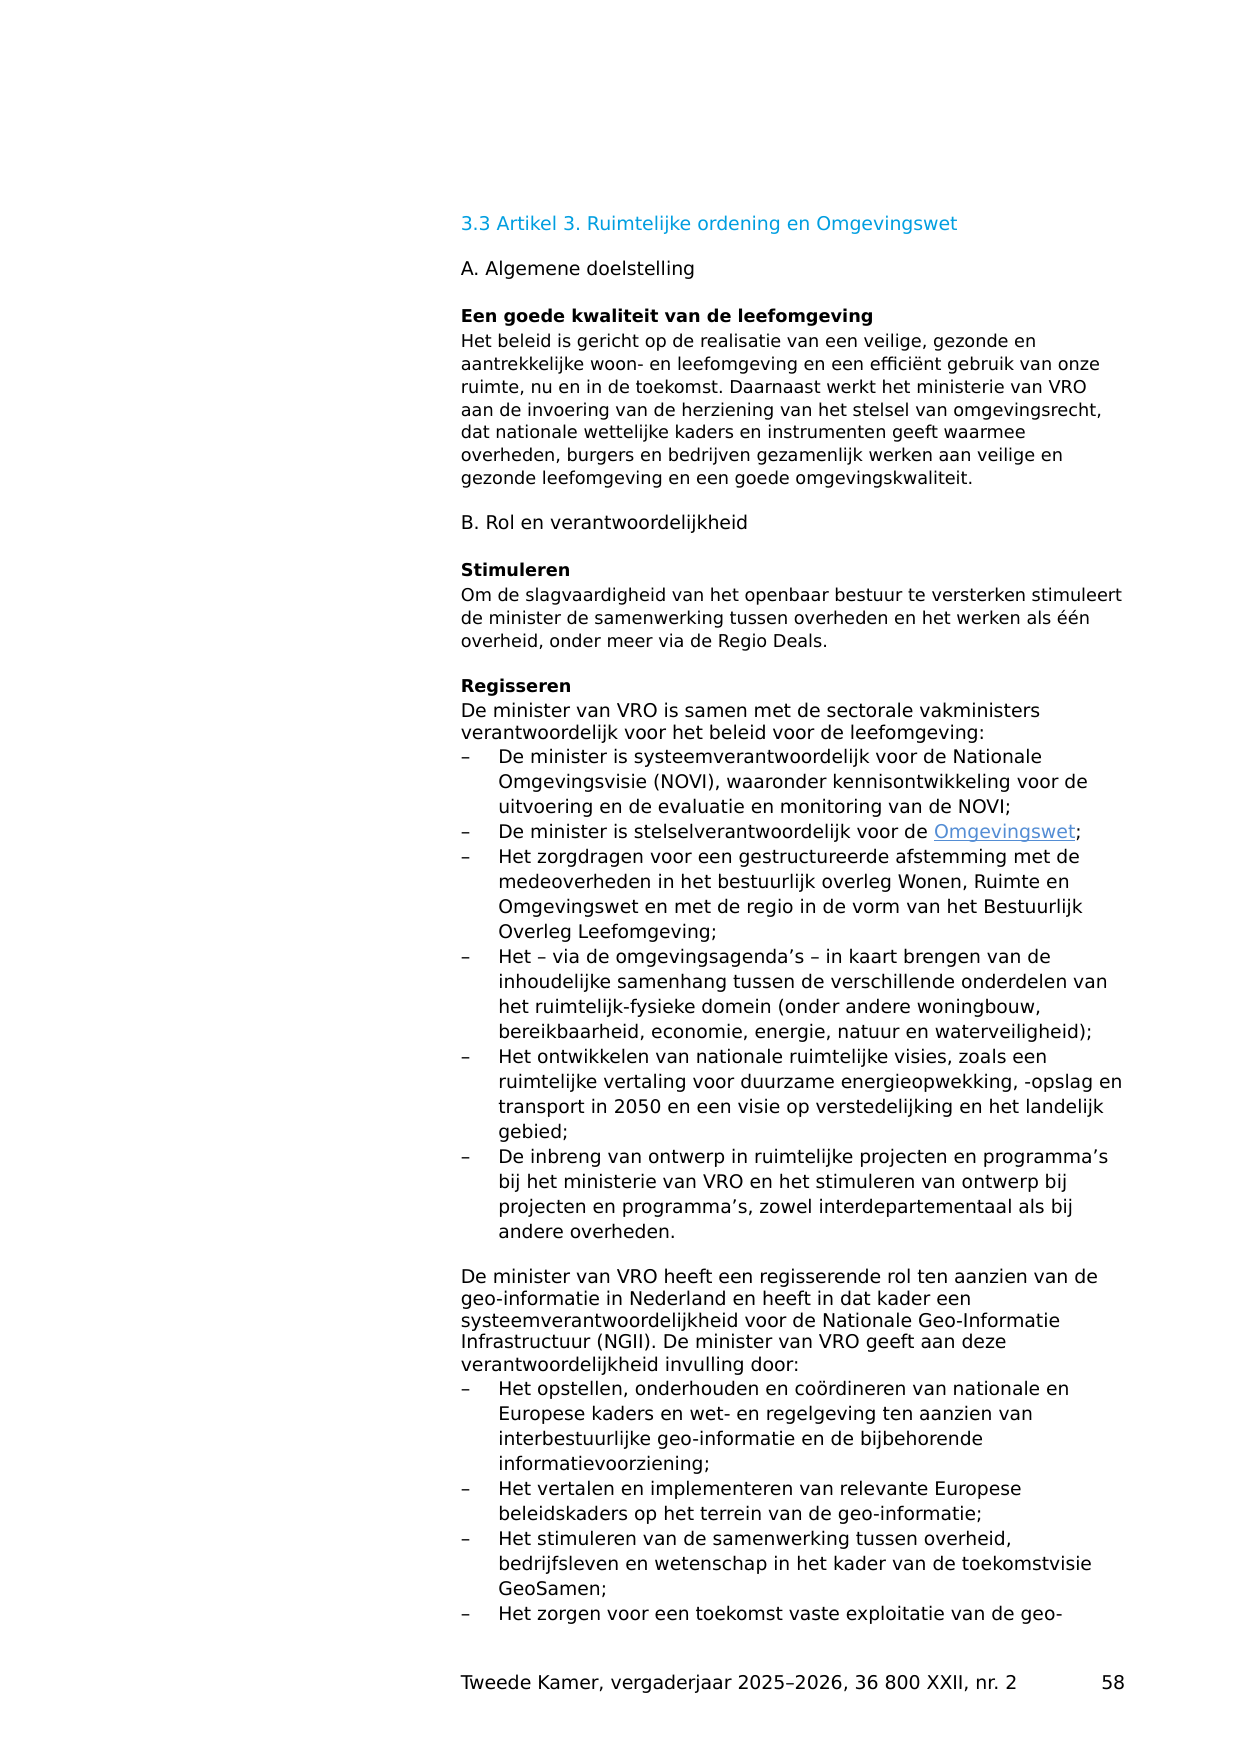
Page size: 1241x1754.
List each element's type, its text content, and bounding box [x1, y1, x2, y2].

list Het vertalen en implementeren van relevante Europese beleidskaders op het terrein van de geo-informatie; [461, 1475, 1125, 1525]
text Om de slagvaardigheid van het openbaar bestuur te versterken stimuleert de minister de samenwerking tussen overheden en het werken als één overheid, onder meer via de Regio Deals. [461, 583, 1125, 652]
title 3.3 Artikel 3. Ruimtelijke ordening en Omgevingswet [461, 213, 1125, 235]
list Het ontwikkelen van nationale ruimtelĳke visies, zoals een ruimtelĳke vertaling voor duurzame energieopwekking, -opslag en transport in 2050 en een visie op verstedelĳking en het landelĳk gebied; [461, 1043, 1125, 1143]
text Stimuleren [461, 558, 1125, 581]
list Het opstellen, onderhouden en coördineren van nationale en Europese kaders en wet- en regelgeving ten aanzien van interbestuurlĳke geo-informatie en de bĳbehorende informatievoorziening; [461, 1375, 1125, 1475]
title A. Algemene doelstelling [461, 258, 1125, 280]
list Het zorgen voor een toekomst vaste exploitatie van de geo- [461, 1600, 1125, 1625]
text De minister van VRO heeft een regisserende rol ten aanzien van de geo-informatie in Nederland en heeft in dat kader een systeemverantwoordelĳkheid voor de Nationale Geo-Informatie Infrastructuur (NGII). De minister van VRO geeft aan deze verantwoordelĳkheid invulling door: [461, 1266, 1125, 1375]
list De minister is systeemverantwoordelĳk voor de Nationale Omgevingsvisie (NOVI), waaronder kennisontwikkeling voor de uitvoering en de evaluatie en monitoring van de NOVI; [461, 743, 1125, 818]
list Het stimuleren van de samenwerking tussen overheid, bedrĳfsleven en wetenschap in het kader van de toekomstvisie GeoSamen; [461, 1525, 1125, 1600]
list Het – via de omgevingsagenda’s – in kaart brengen van de inhoudelĳke samenhang tussen de verschillende onderdelen van het ruimtelĳk-fysieke domein (onder andere woningbouw, bereikbaarheid, economie, energie, natuur en waterveiligheid); [461, 943, 1125, 1043]
title B. Rol en verantwoordelijkheid [461, 512, 1125, 534]
text Een goede kwaliteit van de leefomgeving [461, 304, 1125, 327]
list Het zorgdragen voor een gestructureerde afstemming met de medeoverheden in het bestuurlĳk overleg Wonen, Ruimte en Omgevingswet en met de regio in de vorm van het Bestuurlĳk Overleg Leefomgeving; [461, 843, 1125, 943]
list De inbreng van ontwerp in ruimtelĳke projecten en programma’s bĳ het ministerie van VRO en het stimuleren van ontwerp bĳ projecten en programma’s, zowel interdepartementaal als bĳ andere overheden. [461, 1143, 1125, 1243]
list De minister is stelselverantwoordelĳk voor de Omgevingswet; [461, 818, 1125, 843]
text Het beleid is gericht op de realisatie van een veilige, gezonde en aantrekkelijke woon- en leefomgeving en een efficiënt gebruik van onze ruimte, nu en in de toekomst. Daarnaast werkt het ministerie van VRO aan de invoering van de herziening van het stelsel van omgevingsrecht, dat nationale wettelijke kaders en instrumenten geeft waarmee overheden, burgers en bedrijven gezamenlijk werken aan veilige en gezonde leefomgeving en een goede omgevingskwaliteit. [461, 329, 1125, 489]
text Regisseren [461, 674, 1125, 697]
text De minister van VRO is samen met de sectorale vakministers verantwoordelĳk voor het beleid voor de leefomgeving: [461, 699, 1125, 743]
